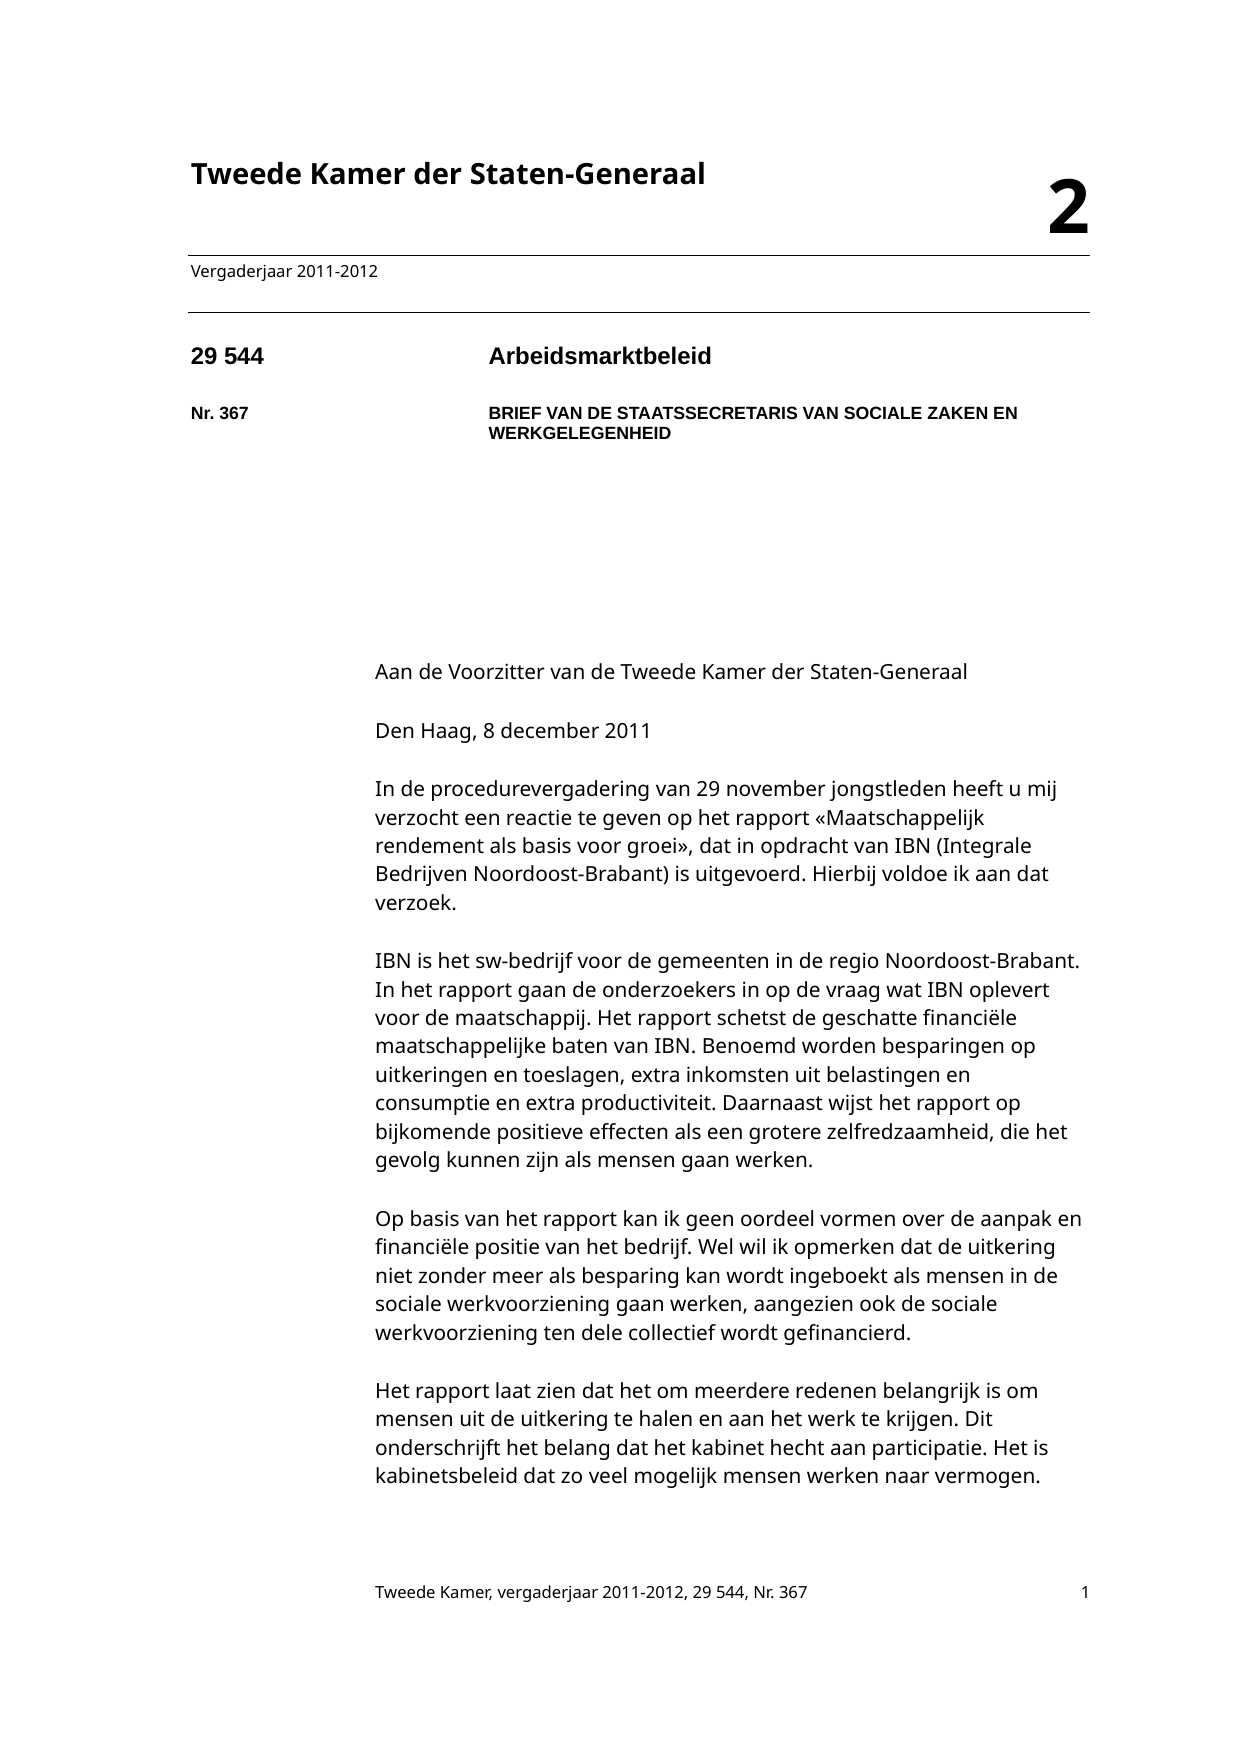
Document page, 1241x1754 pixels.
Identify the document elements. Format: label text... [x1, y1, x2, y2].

text IBN is het sw-bedrijf voor de gemeenten in de regio Noordoost-Brabant. In het rapport gaan de onderzoekers in op de vraag wat IBN oplevert voor de maatschappij. Het rapport schetst de geschatte financiële maatschappelijke baten van IBN. Benoemd worden besparingen op uitkeringen en toeslagen, extra inkomsten uit belastingen en consumptie en extra productiviteit. Daarnaast wijst het rapport op bijkomende positieve effecten als een grotere zelfredzaamheid, die het gevolg kunnen zijn als mensen gaan werken. [375, 946, 1090, 1174]
table_cell Arbeidsmarktbeleid [485, 339, 1090, 399]
table_cell BRIEF VAN DE STAATSSECRETARIS VAN SOCIALE ZAKEN EN WERKGELEGENHEID [485, 399, 1090, 539]
table_cell [485, 313, 1090, 339]
table_cell Nr. 367 [188, 399, 485, 539]
table_header 2 [910, 150, 1090, 255]
text Den Haag, 8 december 2011 [375, 716, 1090, 744]
table_cell [485, 256, 1090, 312]
text In de procedurevergadering van 29 november jongstleden heeft u mij verzocht een reactie te geven op het rapport «Maatschappelijk rendement als basis voor groei», dat in opdracht van IBN (Integrale Bedrijven Noordoost-Brabant) is uitgevoerd. Hierbij voldoe ik aan dat verzoek. [375, 774, 1090, 916]
table_cell Vergaderjaar 2011-2012 [188, 256, 485, 312]
text Aan de Voorzitter van de Tweede Kamer der Staten-Generaal [375, 657, 1090, 686]
text Het rapport laat zien dat het om meerdere redenen belangrijk is om mensen uit de uitkering te halen en aan het werk te krijgen. Dit onderschrijft het belang dat het kabinet hecht aan participatie. Het is kabinetsbeleid dat zo veel mogelijk mensen werken naar vermogen. [375, 1376, 1090, 1490]
table_cell [188, 313, 485, 339]
table_cell 29 544 [188, 339, 485, 399]
table_header Tweede Kamer der Staten-Generaal [188, 150, 909, 255]
text Op basis van het rapport kan ik geen oordeel vormen over de aanpak en financiële positie van het bedrijf. Wel wil ik opmerken dat de uitkering niet zonder meer als besparing kan wordt ingeboekt als mensen in de sociale werkvoorziening gaan werken, aangezien ook de sociale werkvoorziening ten dele collectief wordt gefinancierd. [375, 1204, 1090, 1346]
